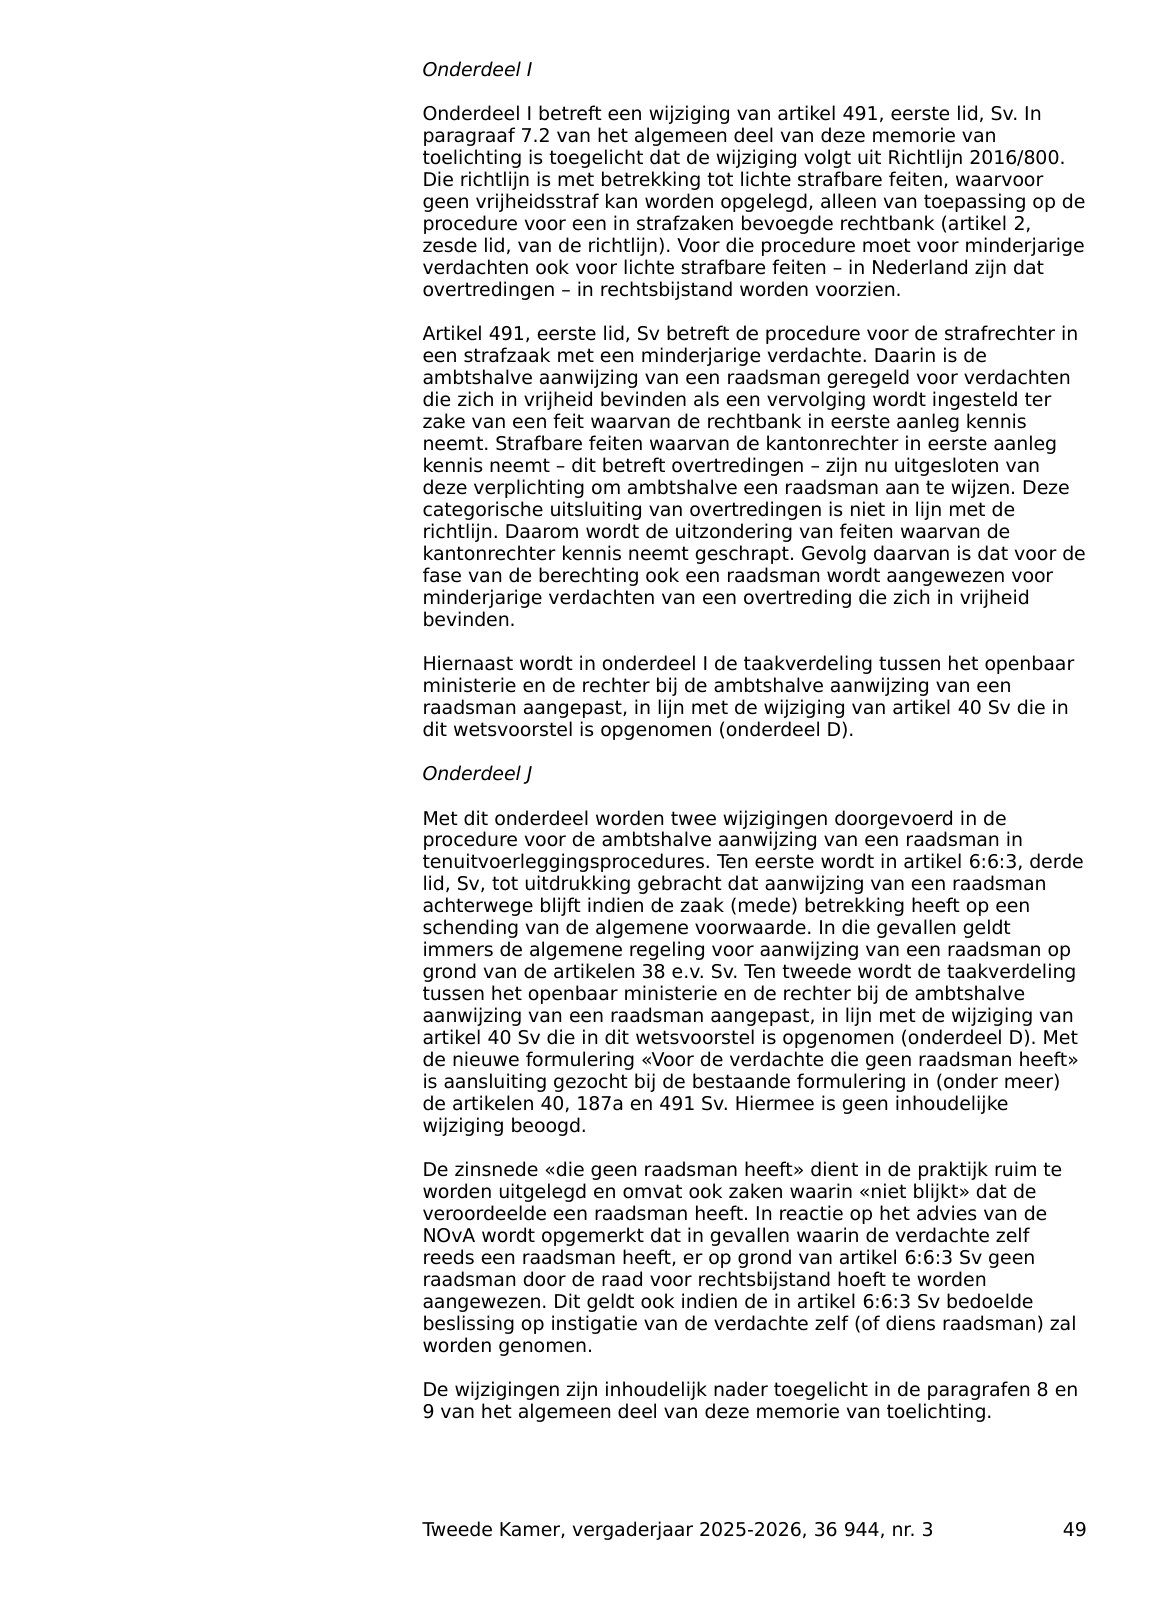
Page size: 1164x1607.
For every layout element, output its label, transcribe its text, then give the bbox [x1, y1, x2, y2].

subtitle Onderdeel J [422, 763, 1087, 785]
text De zinsnede «die geen raadsman heeft» dient in de praktijk ruim te worden uitgelegd en omvat ook zaken waarin «niet blijkt» dat de veroordeelde een raadsman heeft. In reactie op het advies van de NOvA wordt opgemerkt dat in gevallen waarin de verdachte zelf reeds een raadsman heeft, er op grond van artikel 6:6:3 Sv geen raadsman door de raad voor rechtsbijstand hoeft te worden aangewezen. Dit geldt ook indien de in artikel 6:6:3 Sv bedoelde beslissing op instigatie van de verdachte zelf (of diens raadsman) zal worden genomen. [422, 1159, 1087, 1357]
subtitle Onderdeel I [422, 59, 1087, 81]
text De wijzigingen zijn inhoudelijk nader toegelicht in de paragrafen 8 en 9 van het algemeen deel van deze memorie van toelichting. [422, 1379, 1087, 1423]
text Met dit onderdeel worden twee wijzigingen doorgevoerd in de procedure voor de ambtshalve aanwijzing van een raadsman in tenuitvoerleggingsprocedures. Ten eerste wordt in artikel 6:6:3, derde lid, Sv, tot uitdrukking gebracht dat aanwijzing van een raadsman achterwege blijft indien de zaak (mede) betrekking heeft op een schending van de algemene voorwaarde. In die gevallen geldt immers de algemene regeling voor aanwijzing van een raadsman op grond van de artikelen 38 e.v. Sv. Ten tweede wordt de taakverdeling tussen het openbaar ministerie en de rechter bij de ambtshalve aanwijzing van een raadsman aangepast, in lijn met de wijziging van artikel 40 Sv die in dit wetsvoorstel is opgenomen (onderdeel D). Met de nieuwe formulering «Voor de verdachte die geen raadsman heeft» is aansluiting gezocht bij de bestaande formulering in (onder meer) de artikelen 40, 187a en 491 Sv. Hiermee is geen inhoudelijke wijziging beoogd. [422, 807, 1087, 1137]
text Artikel 491, eerste lid, Sv betreft de procedure voor de strafrechter in een strafzaak met een minderjarige verdachte. Daarin is de ambtshalve aanwijzing van een raadsman geregeld voor verdachten die zich in vrijheid bevinden als een vervolging wordt ingesteld ter zake van een feit waarvan de rechtbank in eerste aanleg kennis neemt. Strafbare feiten waarvan de kantonrechter in eerste aanleg kennis neemt – dit betreft overtredingen – zijn nu uitgesloten van deze verplichting om ambtshalve een raadsman aan te wijzen. Deze categorische uitsluiting van overtredingen is niet in lijn met de richtlijn. Daarom wordt de uitzondering van feiten waarvan de kantonrechter kennis neemt geschrapt. Gevolg daarvan is dat voor de fase van de berechting ook een raadsman wordt aangewezen voor minderjarige verdachten van een overtreding die zich in vrijheid bevinden. [422, 323, 1087, 631]
text Hiernaast wordt in onderdeel I de taakverdeling tussen het openbaar ministerie en de rechter bij de ambtshalve aanwijzing van een raadsman aangepast, in lijn met de wijziging van artikel 40 Sv die in dit wetsvoorstel is opgenomen (onderdeel D). [422, 653, 1087, 741]
text Onderdeel I betreft een wijziging van artikel 491, eerste lid, Sv. In paragraaf 7.2 van het algemeen deel van deze memorie van toelichting is toegelicht dat de wijziging volgt uit Richtlijn 2016/800. Die richtlijn is met betrekking tot lichte strafbare feiten, waarvoor geen vrijheidsstraf kan worden opgelegd, alleen van toepassing op de procedure voor een in strafzaken bevoegde rechtbank (artikel 2, zesde lid, van de richtlijn). Voor die procedure moet voor minderjarige verdachten ook voor lichte strafbare feiten – in Nederland zijn dat overtredingen – in rechtsbijstand worden voorzien. [422, 103, 1087, 301]
